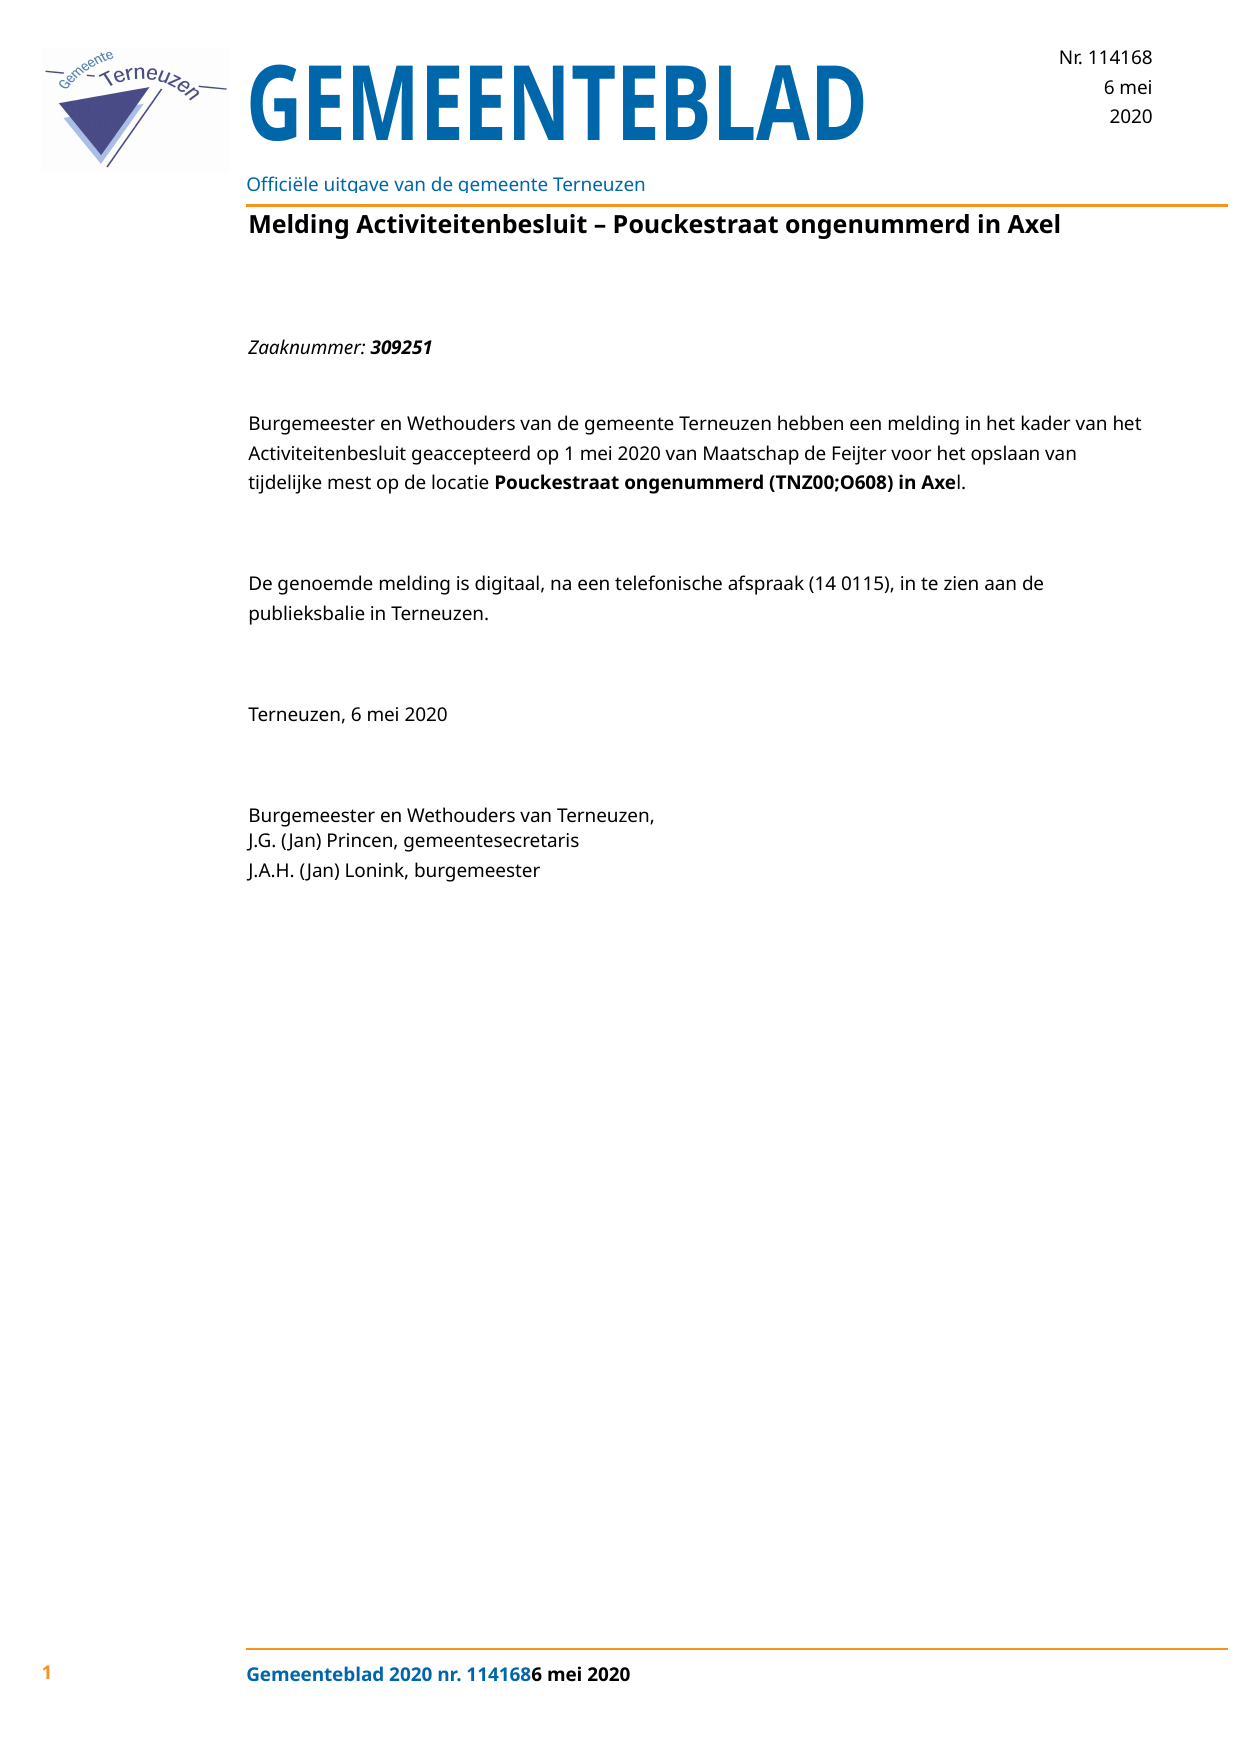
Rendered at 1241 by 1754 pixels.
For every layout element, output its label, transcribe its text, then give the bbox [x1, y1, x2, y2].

table_cell J.G. (Jan) Princen, gemeentesecretaris J.A.H. (Jan) Lonink, burgemeester [248, 828, 700, 883]
table_cell [700, 828, 1152, 883]
table_cell [248, 883, 1152, 908]
text De genoemde melding is digitaal, na een telefonische afspraak (14 0115), in te zien aan de publieksbalie in Terneuzen. [248, 570, 1152, 626]
text Burgemeester en Wethouders van de gemeente Terneuzen hebben een melding in het kader van het Activiteitenbesluit geaccepteerd op 1 mei 2020 van Maatschap de Feijter voor het opslaan van tijdelijke mest op de locatie Pouckestraat ongenummerd (TNZ00;O608) in Axel. [248, 410, 1152, 495]
table_cell [700, 909, 1152, 934]
table_cell [248, 909, 700, 934]
table_header Burgemeester en Wethouders van Terneuzen, [248, 802, 1152, 827]
text Terneuzen, 6 mei 2020 [248, 701, 1152, 727]
picture [41, 47, 231, 172]
text Zaaknummer: 309251 [248, 334, 1152, 360]
text Melding Activiteitenbesluit – Pouckestraat ongenummerd in Axel [248, 207, 1152, 241]
